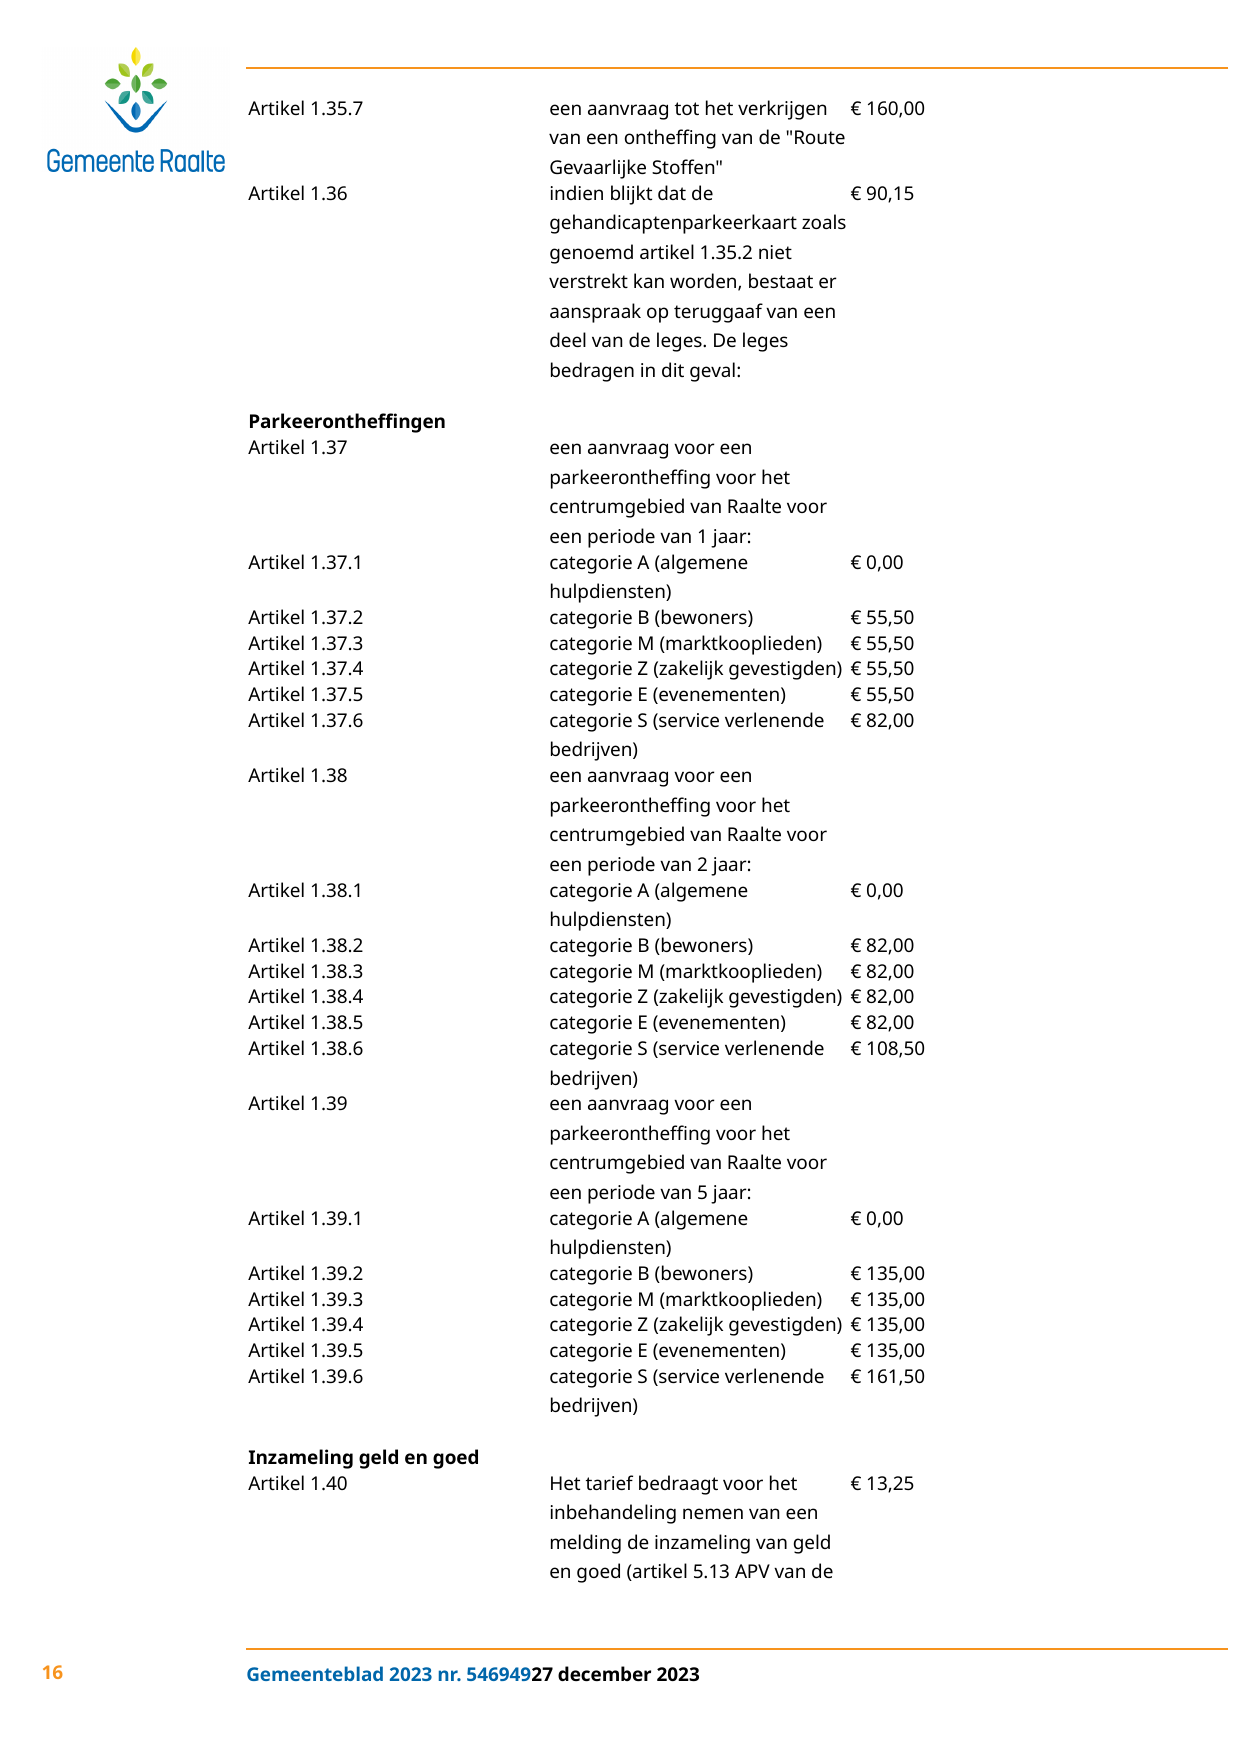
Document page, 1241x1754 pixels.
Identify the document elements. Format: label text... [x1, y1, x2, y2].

table_cell € 0,00 [850, 1205, 1152, 1260]
table_cell [549, 383, 850, 409]
table_cell € 108,50 [850, 1035, 1152, 1090]
table_cell categorie M (marktkooplieden) [549, 630, 850, 656]
table_cell Artikel 1.35.7 [248, 95, 549, 180]
picture [41, 47, 231, 172]
table_cell € 55,50 [850, 630, 1152, 656]
table_cell een aanvraag voor een parkeerontheffing voor het centrumgebied van Raalte voor een periode van 2 jaar: [549, 763, 850, 877]
table_cell Artikel 1.37.4 [248, 656, 549, 681]
table_cell Artikel 1.39.1 [248, 1205, 549, 1260]
table_cell € 82,00 [850, 984, 1152, 1009]
table_cell € 160,00 [850, 95, 1152, 180]
table_cell € 55,50 [850, 681, 1152, 707]
table_cell € 0,00 [850, 549, 1152, 604]
table_cell € 82,00 [850, 958, 1152, 984]
table_cell categorie Z (zakelijk gevestigden) [549, 656, 850, 681]
table_cell [850, 434, 1152, 549]
table_cell categorie Z (zakelijk gevestigden) [549, 984, 850, 1009]
table_cell Artikel 1.37.2 [248, 604, 549, 630]
table_cell een aanvraag voor een parkeerontheffing voor het centrumgebied van Raalte voor een periode van 1 jaar: [549, 434, 850, 549]
table_cell indien blijkt dat de gehandicaptenparkeerkaart zoals genoemd artikel 1.35.2 niet verstrekt kan worden, bestaat er aanspraak op teruggaaf van een deel van de leges. De leges bedragen in dit geval: [549, 180, 850, 383]
table_cell Artikel 1.38.5 [248, 1009, 549, 1035]
table_cell categorie S (service verlenende bedrijven) [549, 1363, 850, 1418]
table_cell Artikel 1.38.2 [248, 932, 549, 958]
table_cell categorie M (marktkooplieden) [549, 958, 850, 984]
table_cell categorie Z (zakelijk gevestigden) [549, 1312, 850, 1337]
table_cell [850, 409, 1152, 434]
table_cell € 135,00 [850, 1286, 1152, 1312]
table_cell Artikel 1.37 [248, 434, 549, 549]
table_cell € 55,50 [850, 656, 1152, 681]
table_cell € 135,00 [850, 1312, 1152, 1337]
table_cell Artikel 1.39.2 [248, 1260, 549, 1286]
table_cell categorie B (bewoners) [549, 1260, 850, 1286]
table_cell Artikel 1.37.5 [248, 681, 549, 707]
table_cell € 82,00 [850, 707, 1152, 762]
table_cell [248, 1419, 549, 1444]
table_cell categorie A (algemene hulpdiensten) [549, 549, 850, 604]
table_cell categorie B (bewoners) [549, 932, 850, 958]
table_cell Artikel 1.38.3 [248, 958, 549, 984]
table_cell categorie A (algemene hulpdiensten) [549, 1205, 850, 1260]
table_cell € 82,00 [850, 1009, 1152, 1035]
table_cell € 135,00 [850, 1260, 1152, 1286]
table_cell categorie E (evenementen) [549, 1009, 850, 1035]
table_cell Artikel 1.39 [248, 1090, 549, 1205]
table_cell een aanvraag tot het verkrijgen van een ontheffing van de "Route Gevaarlijke Stoffen" [549, 95, 850, 180]
table_cell categorie B (bewoners) [549, 604, 850, 630]
table_cell € 161,50 [850, 1363, 1152, 1418]
table_cell Artikel 1.38.6 [248, 1035, 549, 1090]
table_cell [850, 1444, 1152, 1470]
table_cell Artikel 1.36 [248, 180, 549, 383]
table_cell Parkeerontheffingen [248, 409, 850, 434]
table_cell categorie E (evenementen) [549, 681, 850, 707]
table_cell categorie A (algemene hulpdiensten) [549, 877, 850, 932]
table_cell een aanvraag voor een parkeerontheffing voor het centrumgebied van Raalte voor een periode van 5 jaar: [549, 1090, 850, 1205]
table_cell € 13,25 [850, 1470, 1152, 1584]
table_cell Inzameling geld en goed [248, 1444, 850, 1470]
table_cell [850, 383, 1152, 409]
table_cell Artikel 1.40 [248, 1470, 549, 1584]
table_cell € 82,00 [850, 932, 1152, 958]
table_cell [850, 1419, 1152, 1444]
table_cell [248, 383, 549, 409]
table_cell € 0,00 [850, 877, 1152, 932]
table_cell Artikel 1.37.3 [248, 630, 549, 656]
table_cell Artikel 1.38.4 [248, 984, 549, 1009]
table_cell [850, 1090, 1152, 1205]
table_cell Het tarief bedraagt voor het inbehandeling nemen van een melding de inzameling van geld en goed (artikel 5.13 APV van de [549, 1470, 850, 1584]
table_cell Artikel 1.39.3 [248, 1286, 549, 1312]
table_cell Artikel 1.37.1 [248, 549, 549, 604]
table_cell categorie E (evenementen) [549, 1338, 850, 1363]
table_cell categorie S (service verlenende bedrijven) [549, 707, 850, 762]
table_cell categorie M (marktkooplieden) [549, 1286, 850, 1312]
table_cell € 90,15 [850, 180, 1152, 383]
table_cell Artikel 1.37.6 [248, 707, 549, 762]
table_cell € 135,00 [850, 1338, 1152, 1363]
table_cell Artikel 1.38 [248, 763, 549, 877]
table_cell categorie S (service verlenende bedrijven) [549, 1035, 850, 1090]
table_cell € 55,50 [850, 604, 1152, 630]
table_cell Artikel 1.39.6 [248, 1363, 549, 1418]
table_cell [549, 1419, 850, 1444]
table_cell Artikel 1.39.4 [248, 1312, 549, 1337]
table_cell Artikel 1.38.1 [248, 877, 549, 932]
table_cell Artikel 1.39.5 [248, 1338, 549, 1363]
table_cell [850, 763, 1152, 877]
